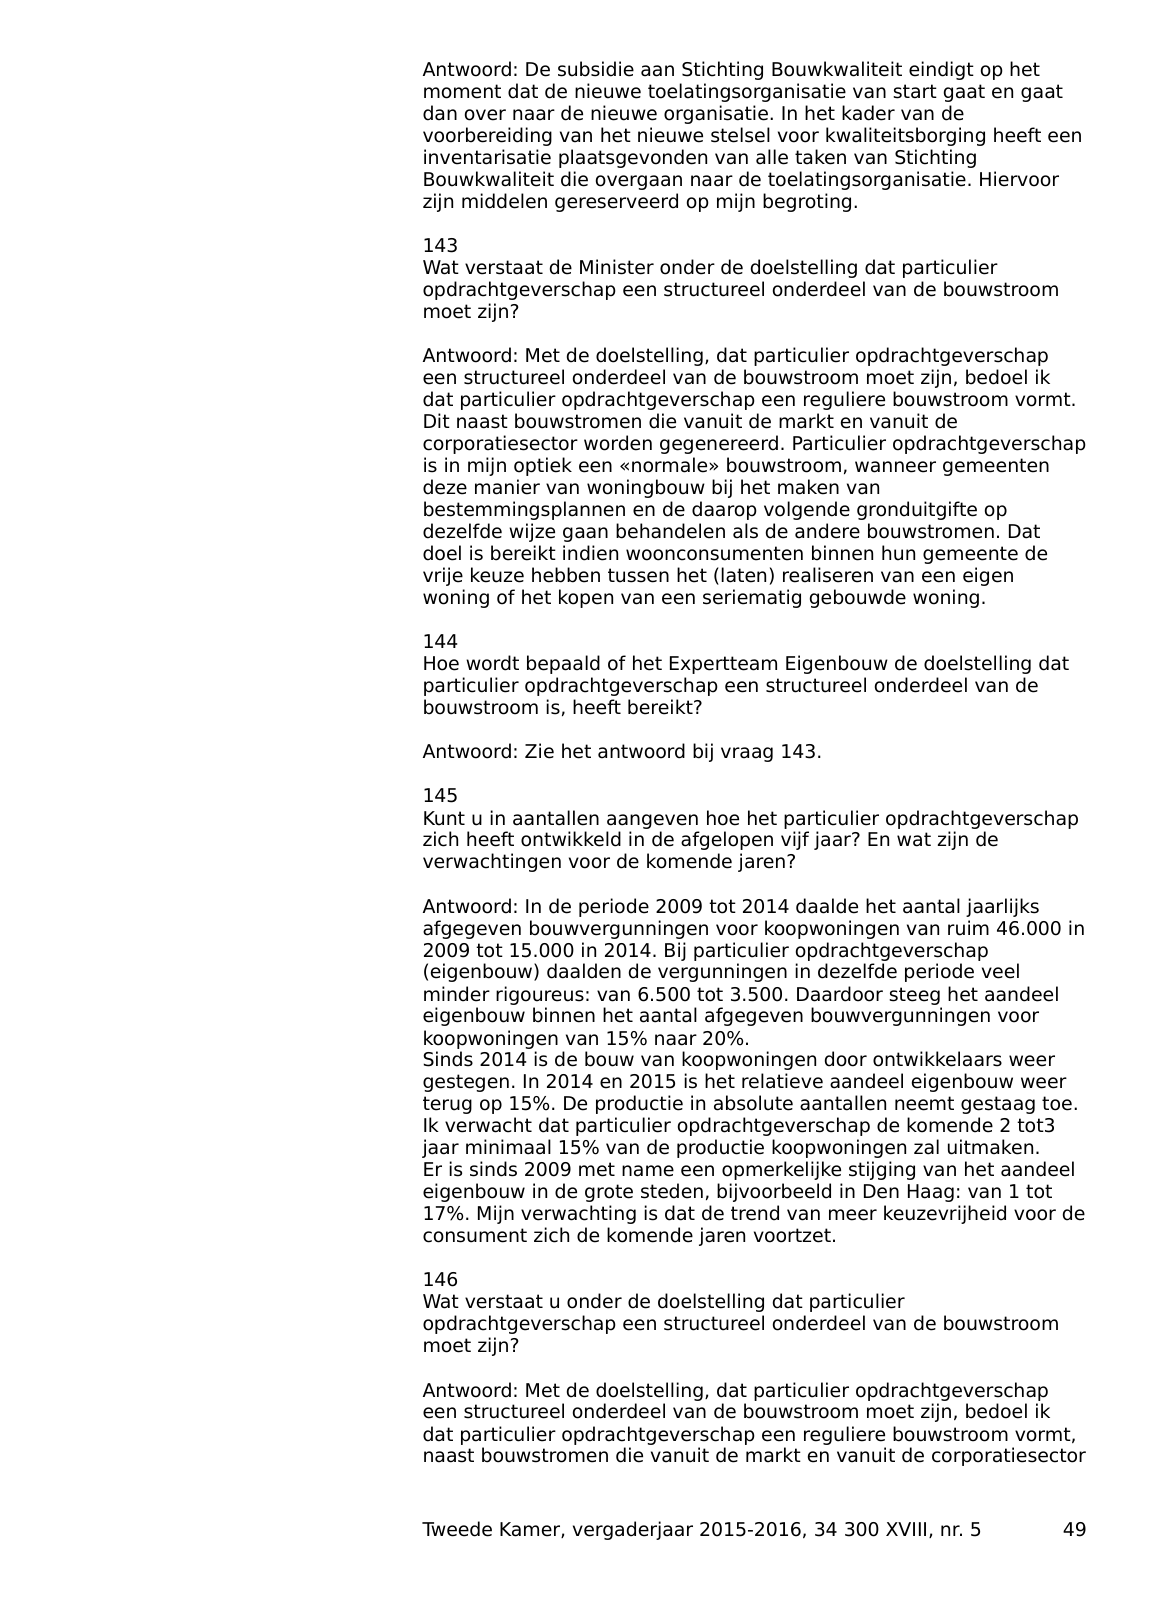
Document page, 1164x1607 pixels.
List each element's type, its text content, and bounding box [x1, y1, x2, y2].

text Sinds 2014 is de bouw van koopwoningen door ontwikkelaars weer gestegen. In 2014 en 2015 is het relatieve aandeel eigenbouw weer terug op 15%. De productie in absolute aantallen neemt gestaag toe. [422, 1049, 1087, 1115]
text Antwoord: In de periode 2009 tot 2014 daalde het aantal jaarlijks afgegeven bouwvergunningen voor koopwoningen van ruim 46.000 in 2009 tot 15.000 in 2014. Bij particulier opdrachtgeverschap (eigenbouw) daalden de vergunningen in dezelfde periode veel minder rigoureus: van 6.500 tot 3.500. Daardoor steeg het aandeel eigenbouw binnen het aantal afgegeven bouwvergunningen voor koopwoningen van 15% naar 20%. [422, 896, 1087, 1049]
text 145 [422, 785, 1087, 807]
text Wat verstaat u onder de doelstelling dat particulier opdrachtgeverschap een structureel onderdeel van de bouwstroom moet zijn? [422, 1291, 1087, 1357]
text 146 [422, 1269, 1087, 1291]
text 143 [422, 235, 1087, 257]
text Ik verwacht dat particulier opdrachtgeverschap de komende 2 tot3 jaar minimaal 15% van de productie koopwoningen zal uitmaken. [422, 1115, 1087, 1159]
text Wat verstaat de Minister onder de doelstelling dat particulier opdrachtgeverschap een structureel onderdeel van de bouwstroom moet zijn? [422, 257, 1087, 323]
text Antwoord: De subsidie aan Stichting Bouwkwaliteit eindigt op het moment dat de nieuwe toelatingsorganisatie van start gaat en gaat dan over naar de nieuwe organisatie. In het kader van de voorbereiding van het nieuwe stelsel voor kwaliteitsborging heeft een inventarisatie plaatsgevonden van alle taken van Stichting Bouwkwaliteit die overgaan naar de toelatingsorganisatie. Hiervoor zijn middelen gereserveerd op mijn begroting. [422, 59, 1087, 213]
text Antwoord: Met de doelstelling, dat particulier opdrachtgeverschap een structureel onderdeel van de bouwstroom moet zijn, bedoel ik dat particulier opdrachtgeverschap een reguliere bouwstroom vormt, naast bouwstromen die vanuit de markt en vanuit de corporatiesector [422, 1379, 1087, 1467]
text Hoe wordt bepaald of het Expertteam Eigenbouw de doelstelling dat particulier opdrachtgeverschap een structureel onderdeel van de bouwstroom is, heeft bereikt? [422, 653, 1087, 719]
text Antwoord: Zie het antwoord bij vraag 143. [422, 741, 1087, 763]
text Kunt u in aantallen aangeven hoe het particulier opdrachtgeverschap zich heeft ontwikkeld in de afgelopen vijf jaar? En wat zijn de verwachtingen voor de komende jaren? [422, 807, 1087, 873]
text Er is sinds 2009 met name een opmerkelijke stijging van het aandeel eigenbouw in de grote steden, bijvoorbeeld in Den Haag: van 1 tot 17%. Mijn verwachting is dat de trend van meer keuzevrijheid voor de consument zich de komende jaren voortzet. [422, 1159, 1087, 1247]
text 144 [422, 631, 1087, 653]
text Antwoord: Met de doelstelling, dat particulier opdrachtgeverschap een structureel onderdeel van de bouwstroom moet zijn, bedoel ik dat particulier opdrachtgeverschap een reguliere bouwstroom vormt. Dit naast bouwstromen die vanuit de markt en vanuit de corporatiesector worden gegenereerd. Particulier opdrachtgeverschap is in mijn optiek een «normale» bouwstroom, wanneer gemeenten deze manier van woningbouw bij het maken van bestemmingsplannen en de daarop volgende gronduitgifte op dezelfde wijze gaan behandelen als de andere bouwstromen. Dat doel is bereikt indien woonconsumenten binnen hun gemeente de vrije keuze hebben tussen het (laten) realiseren van een eigen woning of het kopen van een seriematig gebouwde woning. [422, 345, 1087, 609]
